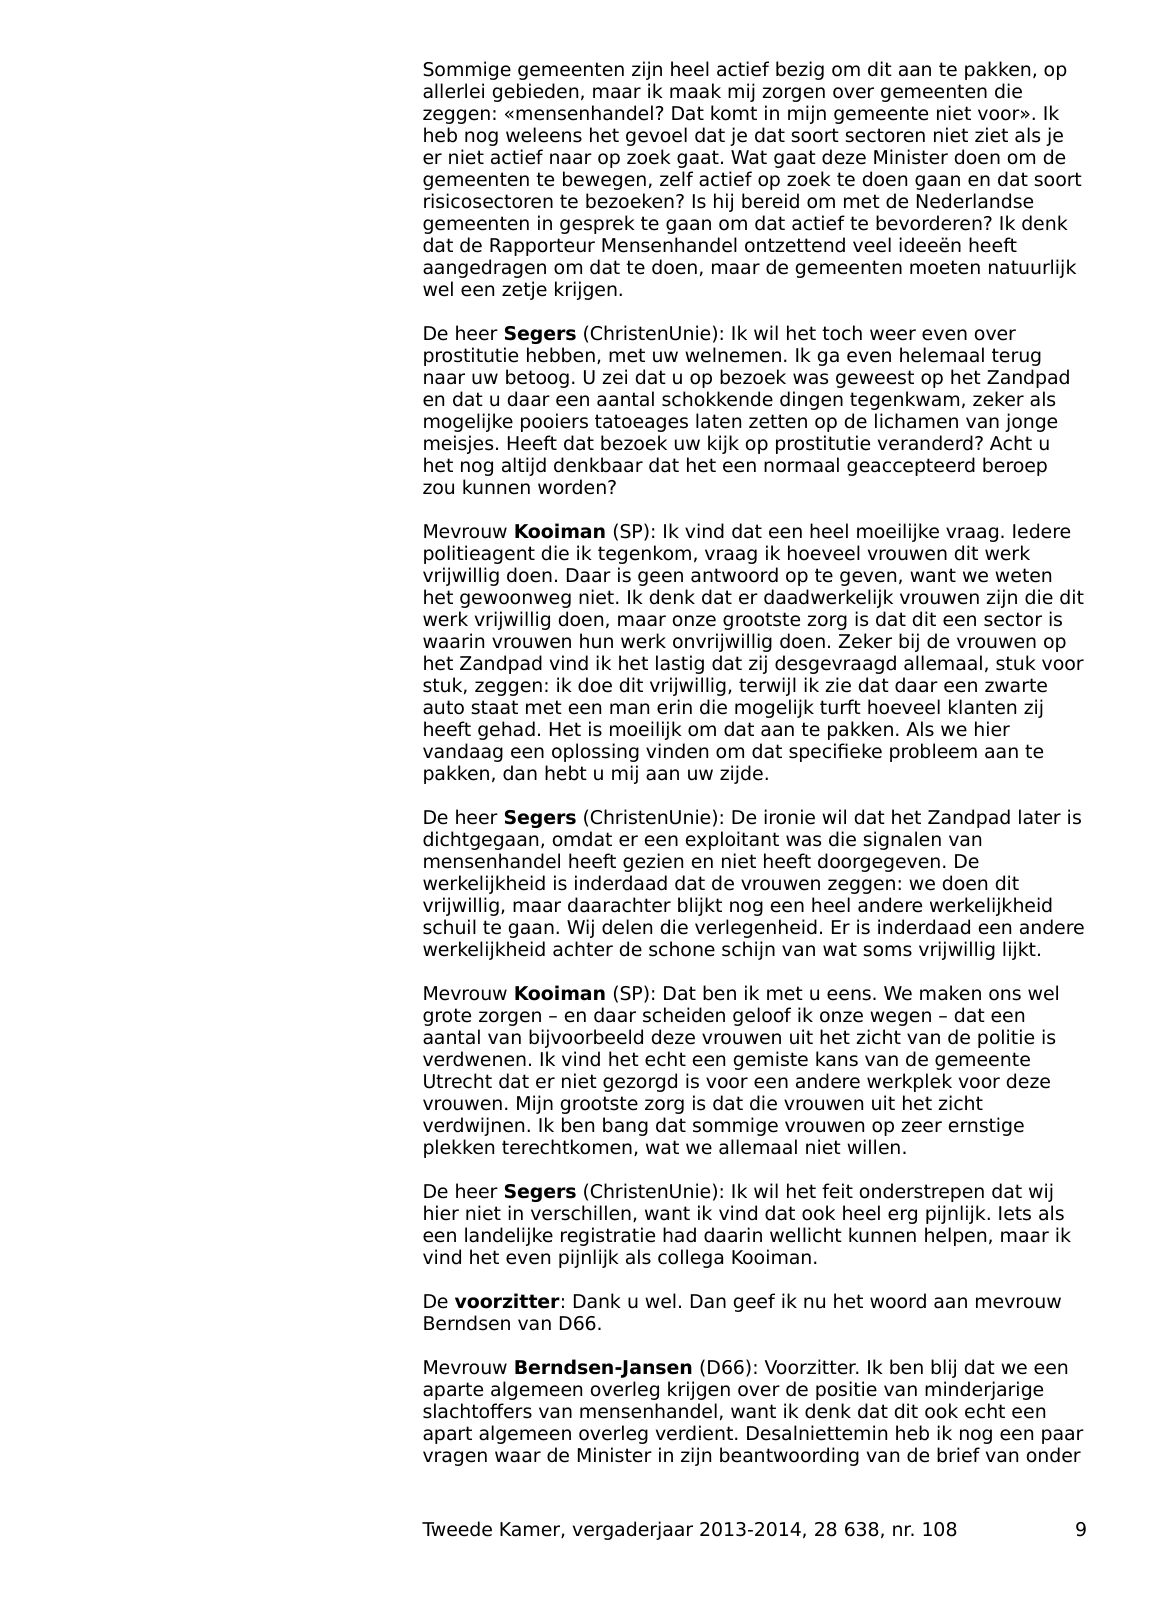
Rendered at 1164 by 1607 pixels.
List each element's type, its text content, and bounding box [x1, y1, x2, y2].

text De heer Segers (ChristenUnie): Ik wil het toch weer even over prostitutie hebben, met uw welnemen. Ik ga even helemaal terug naar uw betoog. U zei dat u op bezoek was geweest op het Zandpad en dat u daar een aantal schokkende dingen tegenkwam, zeker als mogelijke pooiers tatoeages laten zetten op de lichamen van jonge meisjes. Heeft dat bezoek uw kijk op prostitutie veranderd? Acht u het nog altijd denkbaar dat het een normaal geaccepteerd beroep zou kunnen worden? [422, 323, 1087, 499]
text Mevrouw Berndsen-Jansen (D66): Voorzitter. Ik ben blij dat we een aparte algemeen overleg krijgen over de positie van minderjarige slachtoffers van mensenhandel, want ik denk dat dit ook echt een apart algemeen overleg verdient. Desalniettemin heb ik nog een paar vragen waar de Minister in zijn beantwoording van de brief van onder [422, 1357, 1087, 1467]
text De heer Segers (ChristenUnie): De ironie wil dat het Zandpad later is dichtgegaan, omdat er een exploitant was die signalen van mensenhandel heeft gezien en niet heeft doorgegeven. De werkelijkheid is inderdaad dat de vrouwen zeggen: we doen dit vrijwillig, maar daarachter blijkt nog een heel andere werkelijkheid schuil te gaan. Wij delen die verlegenheid. Er is inderdaad een andere werkelijkheid achter de schone schijn van wat soms vrijwillig lijkt. [422, 807, 1087, 961]
text De heer Segers (ChristenUnie): Ik wil het feit onderstrepen dat wij hier niet in verschillen, want ik vind dat ook heel erg pijnlijk. Iets als een landelijke registratie had daarin wellicht kunnen helpen, maar ik vind het even pijnlijk als collega Kooiman. [422, 1181, 1087, 1269]
text Mevrouw Kooiman (SP): Dat ben ik met u eens. We maken ons wel grote zorgen – en daar scheiden geloof ik onze wegen – dat een aantal van bijvoorbeeld deze vrouwen uit het zicht van de politie is verdwenen. Ik vind het echt een gemiste kans van de gemeente Utrecht dat er niet gezorgd is voor een andere werkplek voor deze vrouwen. Mijn grootste zorg is dat die vrouwen uit het zicht verdwijnen. Ik ben bang dat sommige vrouwen op zeer ernstige plekken terechtkomen, wat we allemaal niet willen. [422, 983, 1087, 1159]
text De voorzitter: Dank u wel. Dan geef ik nu het woord aan mevrouw Berndsen van D66. [422, 1291, 1087, 1335]
text Sommige gemeenten zijn heel actief bezig om dit aan te pakken, op allerlei gebieden, maar ik maak mij zorgen over gemeenten die zeggen: «mensenhandel? Dat komt in mijn gemeente niet voor». Ik heb nog weleens het gevoel dat je dat soort sectoren niet ziet als je er niet actief naar op zoek gaat. Wat gaat deze Minister doen om de gemeenten te bewegen, zelf actief op zoek te doen gaan en dat soort risicosectoren te bezoeken? Is hij bereid om met de Nederlandse gemeenten in gesprek te gaan om dat actief te bevorderen? Ik denk dat de Rapporteur Mensenhandel ontzettend veel ideeën heeft aangedragen om dat te doen, maar de gemeenten moeten natuurlijk wel een zetje krijgen. [422, 59, 1087, 301]
text Mevrouw Kooiman (SP): Ik vind dat een heel moeilijke vraag. Iedere politieagent die ik tegenkom, vraag ik hoeveel vrouwen dit werk vrijwillig doen. Daar is geen antwoord op te geven, want we weten het gewoonweg niet. Ik denk dat er daadwerkelijk vrouwen zijn die dit werk vrijwillig doen, maar onze grootste zorg is dat dit een sector is waarin vrouwen hun werk onvrijwillig doen. Zeker bij de vrouwen op het Zandpad vind ik het lastig dat zij desgevraagd allemaal, stuk voor stuk, zeggen: ik doe dit vrijwillig, terwijl ik zie dat daar een zwarte auto staat met een man erin die mogelijk turft hoeveel klanten zij heeft gehad. Het is moeilijk om dat aan te pakken. Als we hier vandaag een oplossing vinden om dat specifieke probleem aan te pakken, dan hebt u mij aan uw zijde. [422, 521, 1087, 785]
